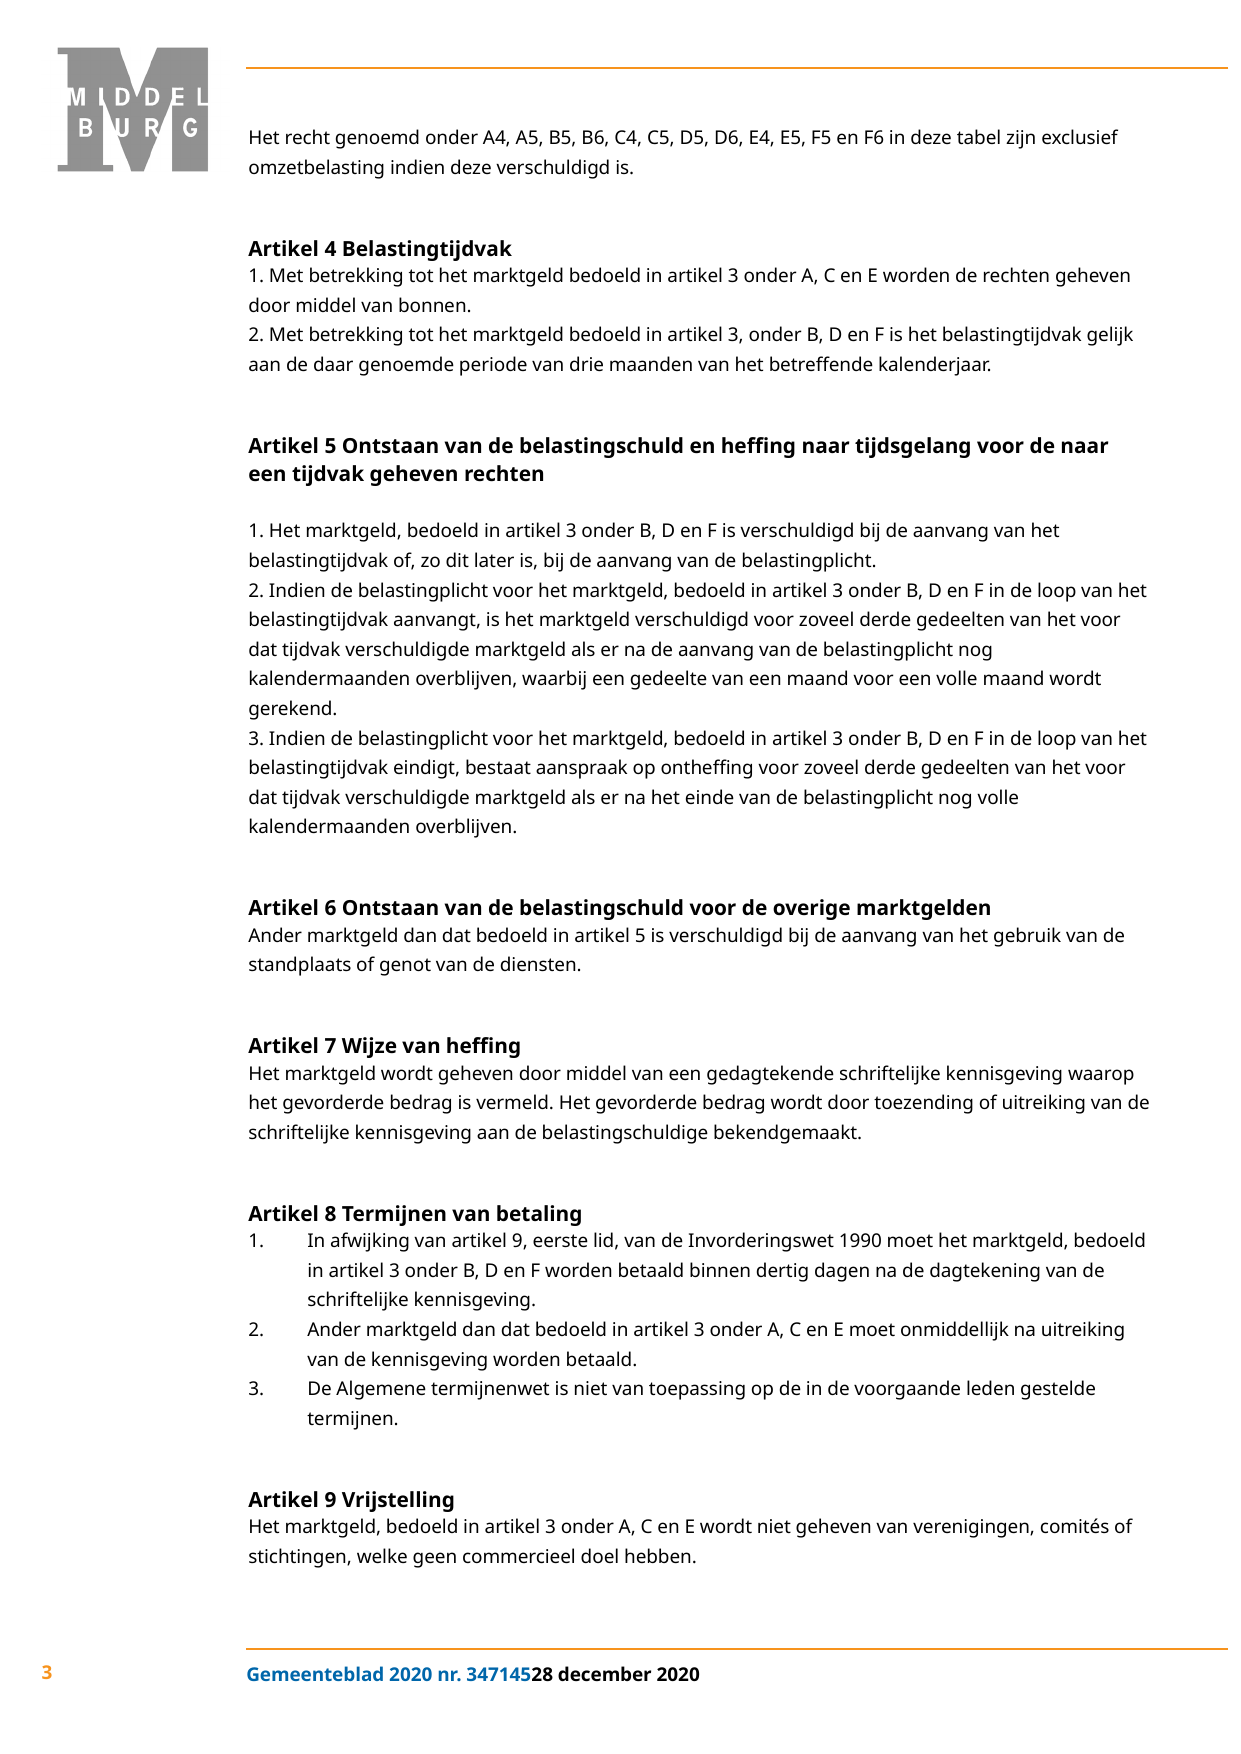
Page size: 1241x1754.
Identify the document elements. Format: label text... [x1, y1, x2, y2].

text Het marktgeld wordt geheven door middel van een gedagtekende schriftelijke kennisgeving waarop het gevorderde bedrag is vermeld. Het gevorderde bedrag wordt door toezending of uitreiking van de schriftelijke kennisgeving aan de belastingschuldige bekendgemaakt. [248, 1060, 1152, 1145]
text Het recht genoemd onder A4, A5, B5, B6, C4, C5, D5, D6, E4, E5, F5 en F6 in deze tabel zijn exclusief omzetbelasting indien deze verschuldigd is. [248, 124, 1152, 180]
text 1. Met betrekking tot het marktgeld bedoeld in artikel 3 onder A, C en E worden de rechten geheven door middel van bonnen. [248, 262, 1152, 318]
text 2. Met betrekking tot het marktgeld bedoeld in artikel 3, onder B, D en F is het belastingtijdvak gelijk aan de daar genoemde periode van drie maanden van het betreffende kalenderjaar. [248, 322, 1152, 377]
text 3. Indien de belastingplicht voor het marktgeld, bedoeld in artikel 3 onder B, D en F in de loop van het belastingtijdvak eindigt, bestaat aanspraak op ontheffing voor zoveel derde gedeelten van het voor dat tijdvak verschuldigde marktgeld als er na het einde van de belastingplicht nog volle kalendermaanden overblijven. [248, 725, 1152, 839]
text Artikel 4 Belastingtijdvak [248, 234, 1152, 262]
text Ander marktgeld dan dat bedoeld in artikel 5 is verschuldigd bij de aanvang van het gebruik van de standplaats of genot van de diensten. [248, 922, 1152, 977]
picture [41, 47, 231, 172]
text Artikel 8 Termijnen van betaling [248, 1199, 1152, 1227]
text Het marktgeld, bedoeld in artikel 3 onder A, C en E wordt niet geheven van verenigingen, comités of stichtingen, welke geen commercieel doel hebben. [248, 1513, 1152, 1569]
list De Algemene termijnenwet is niet van toepassing op de in de voorgaande leden gestelde termijnen. [248, 1375, 1152, 1431]
text 2. Indien de belastingplicht voor het marktgeld, bedoeld in artikel 3 onder B, D en F in de loop van het belastingtijdvak aanvangt, is het marktgeld verschuldigd voor zoveel derde gedeelten van het voor dat tijdvak verschuldigde marktgeld als er na de aanvang van de belastingplicht nog kalendermaanden overblijven, waarbij een gedeelte van een maand voor een volle maand wordt gerekend. [248, 577, 1152, 721]
text Artikel 9 Vrijstelling [248, 1485, 1152, 1513]
text Artikel 5 Ontstaan van de belastingschuld en heffing naar tijdsgelang voor de naar een tijdvak geheven rechten [248, 431, 1152, 488]
list In afwijking van artikel 9, eerste lid, van de Invorderingswet 1990 moet het marktgeld, bedoeld in artikel 3 onder B, D en F worden betaald binnen dertig dagen na de dagtekening van de schriftelijke kennisgeving. [248, 1227, 1152, 1312]
text Artikel 7 Wijze van heffing [248, 1031, 1152, 1060]
text Artikel 6 Ontstaan van de belastingschuld voor de overige marktgelden [248, 893, 1152, 922]
text 1. Het marktgeld, bedoeld in artikel 3 onder B, D en F is verschuldigd bij de aanvang van het belastingtijdvak of, zo dit later is, bij de aanvang van de belastingplicht. [248, 518, 1152, 573]
list Ander marktgeld dan dat bedoeld in artikel 3 onder A, C en E moet onmiddellijk na uitreiking van de kennisgeving worden betaald. [248, 1316, 1152, 1372]
